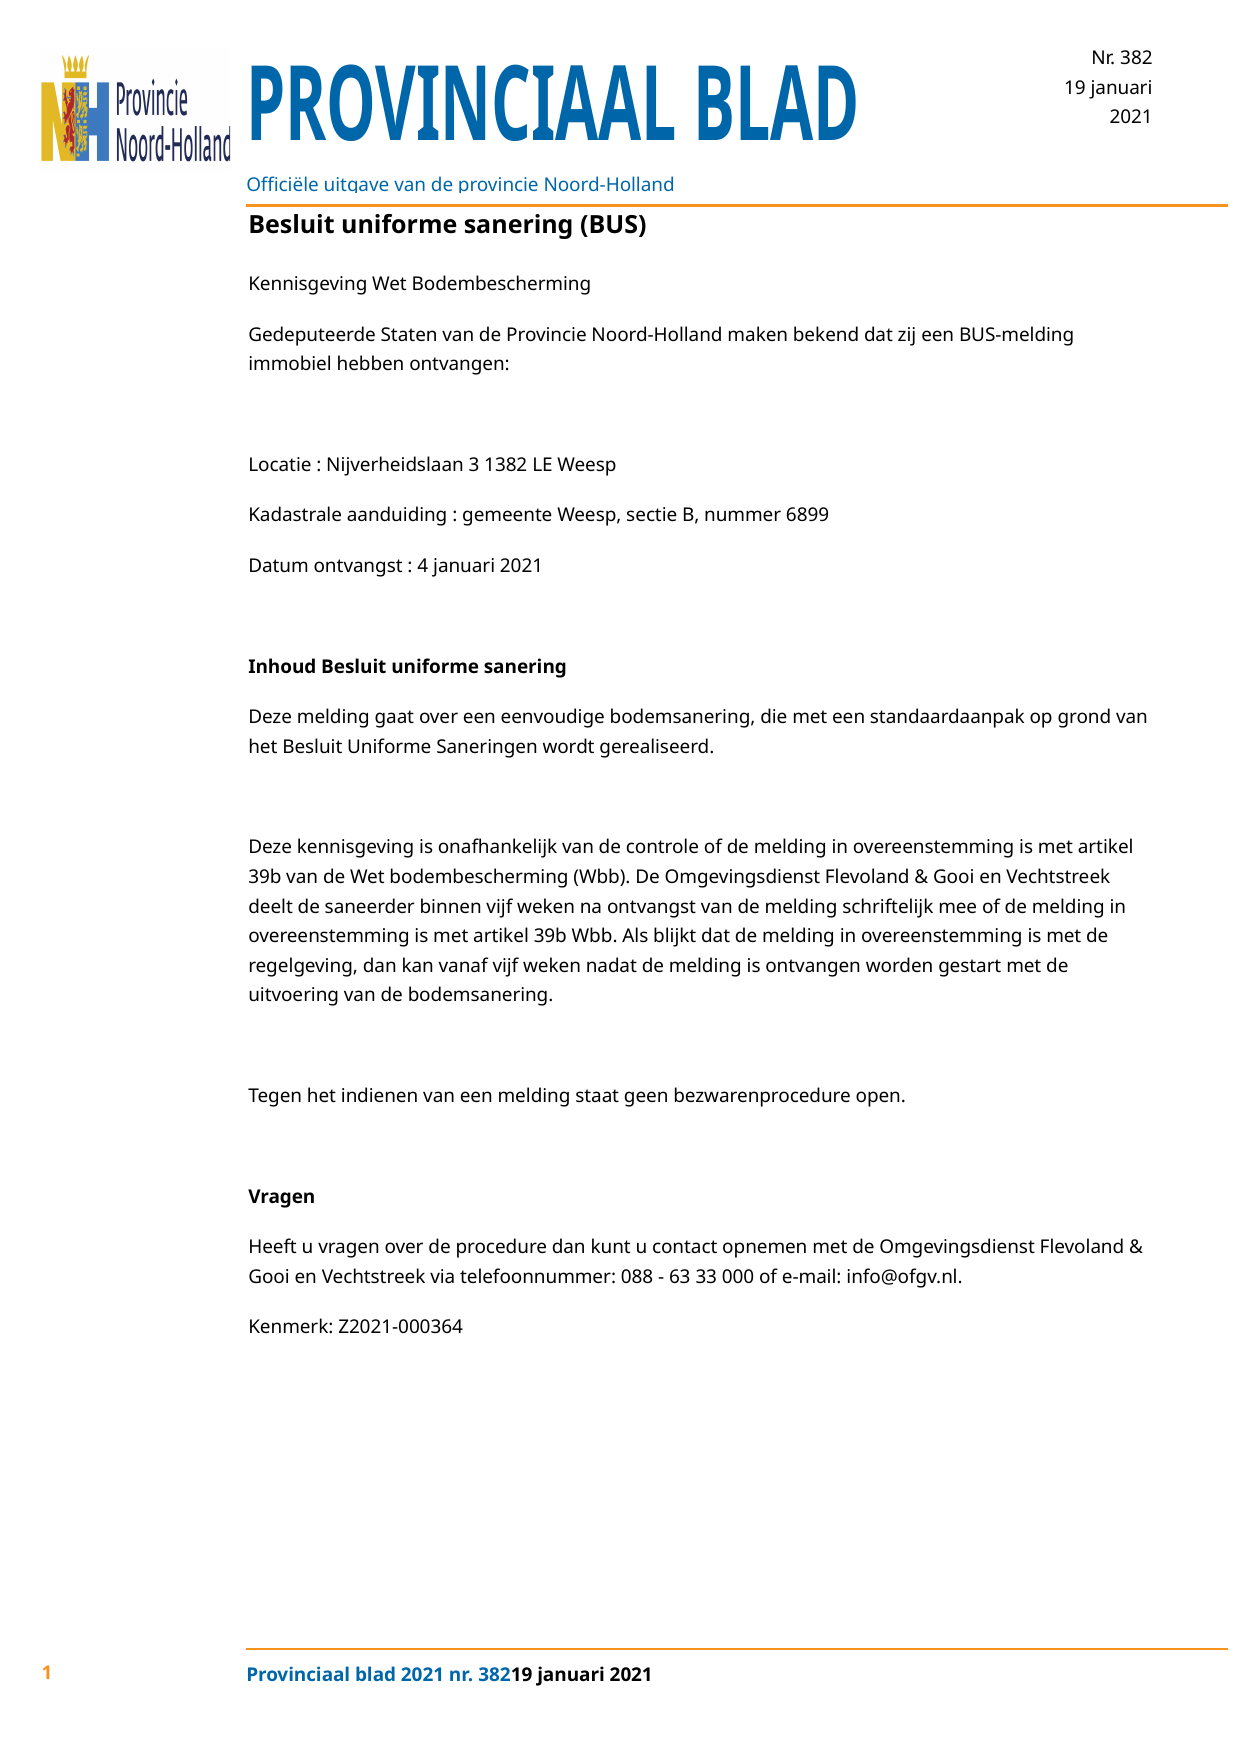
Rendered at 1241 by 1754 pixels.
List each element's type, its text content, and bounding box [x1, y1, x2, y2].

picture [41, 47, 231, 172]
text Heeft u vragen over de procedure dan kunt u contact opnemen met de Omgevingsdienst Flevoland & Gooi en Vechtstreek via telefoonnummer: 088 - 63 33 000 of e-mail: info@ofgv.nl. [248, 1234, 1152, 1289]
text Inhoud Besluit uniforme sanering [248, 653, 1152, 678]
text Locatie : Nijverheidslaan 3 1382 LE Weesp [248, 451, 1152, 477]
text Tegen het indienen van een melding staat geen bezwarenprocedure open. [248, 1082, 1152, 1108]
text Gedeputeerde Staten van de Provincie Noord-Holland maken bekend dat zij een BUS-melding immobiel hebben ontvangen: [248, 321, 1152, 376]
text Deze melding gaat over een eenvoudige bodemsanering, die met een standaardaanpak op grond van het Besluit Uniforme Saneringen wordt gerealiseerd. [248, 703, 1152, 758]
text Vragen [248, 1183, 1152, 1209]
text Besluit uniforme sanering (BUS) [248, 207, 1152, 241]
text Deze kennisgeving is onafhankelijk van de controle of de melding in overeenstemming is met artikel 39b van de Wet bodembescherming (Wbb). De Omgevingsdienst Flevoland & Gooi en Vechtstreek deelt de saneerder binnen vijf weken na ontvangst van de melding schriftelijk mee of de melding in overeenstemming is met artikel 39b Wbb. Als blijkt dat de melding in overeenstemming is met de regelgeving, dan kan vanaf vijf weken nadat de melding is ontvangen worden gestart met de uitvoering van de bodemsanering. [248, 834, 1152, 1007]
text Kadastrale aanduiding : gemeente Weesp, sectie B, nummer 6899 [248, 502, 1152, 527]
text Kenmerk: Z2021-000364 [248, 1314, 1152, 1339]
text Datum ontvangst : 4 januari 2021 [248, 552, 1152, 578]
text Kennisgeving Wet Bodembescherming [248, 270, 1152, 296]
